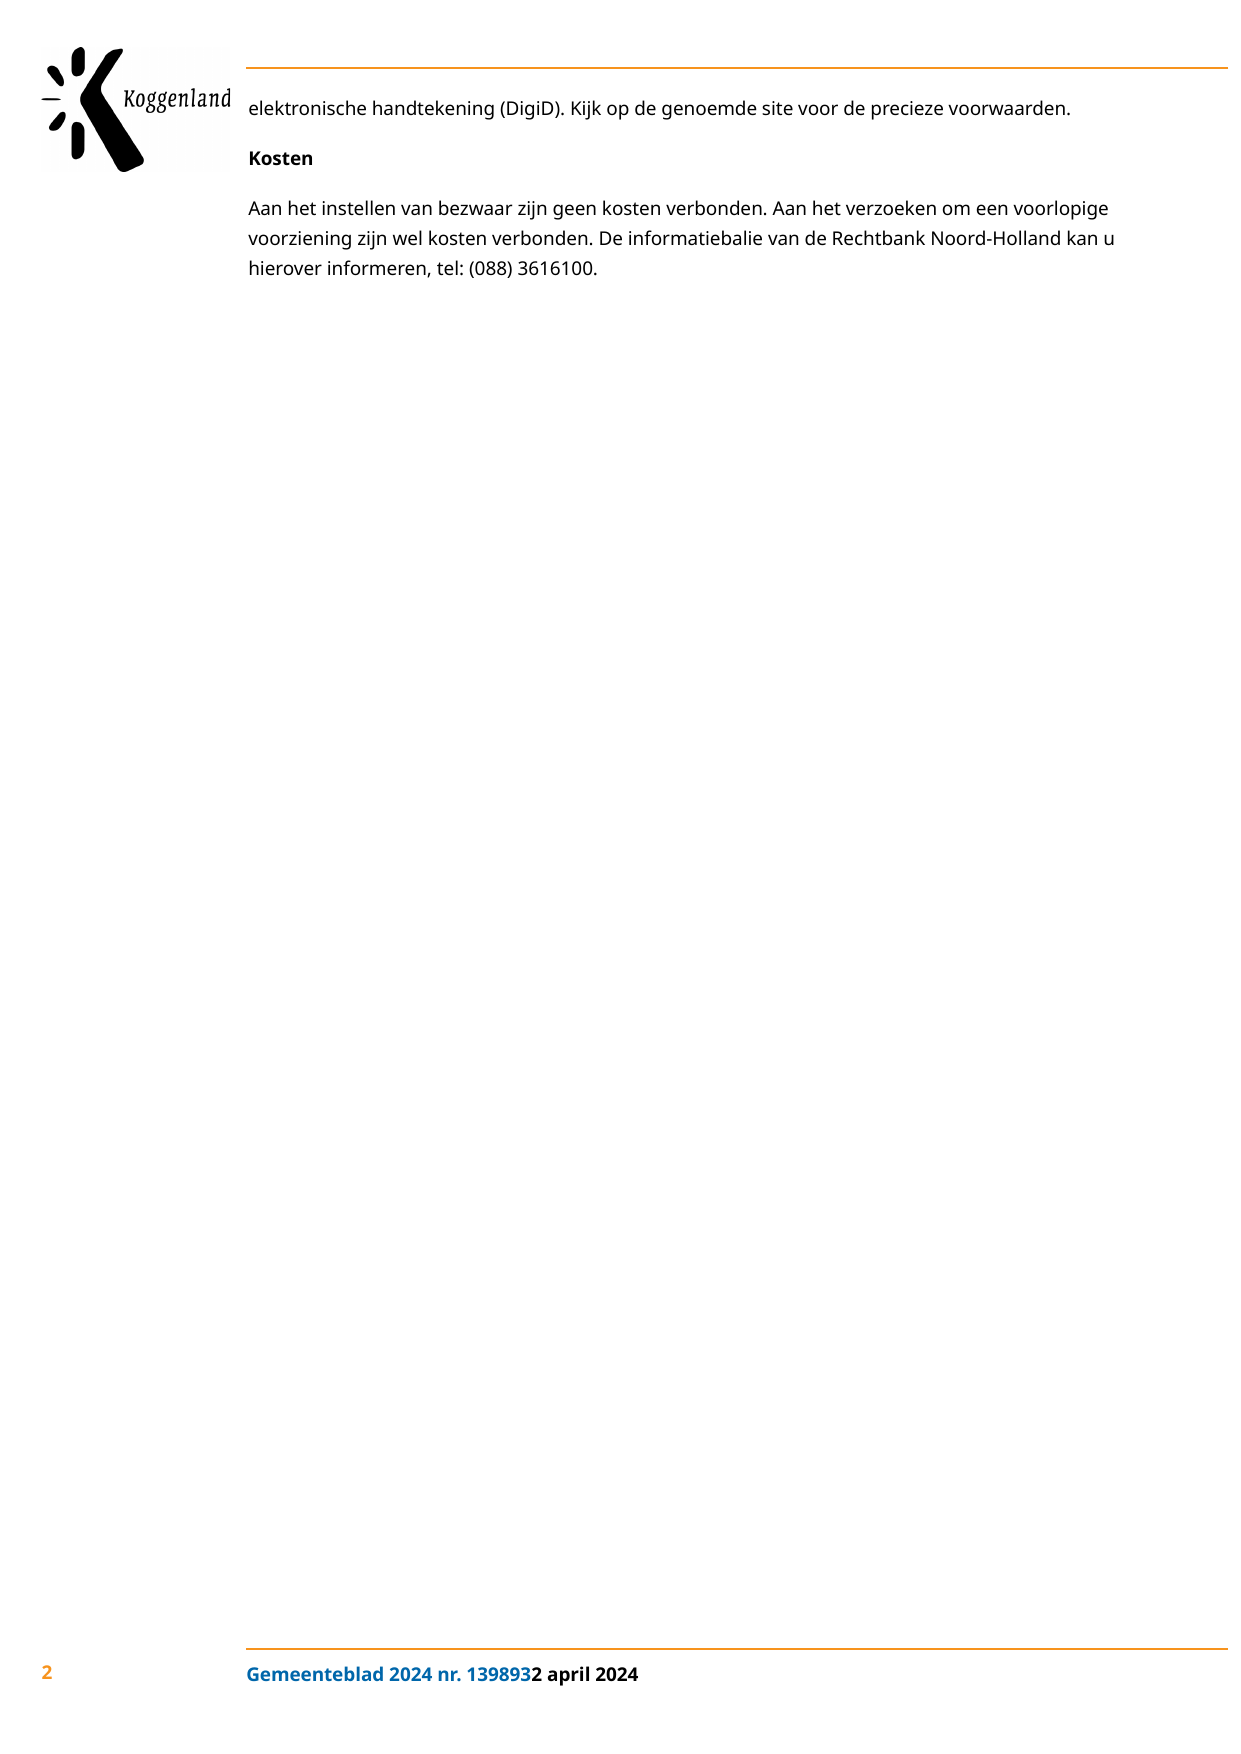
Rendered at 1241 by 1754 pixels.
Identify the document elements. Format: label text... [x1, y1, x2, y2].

picture [41, 47, 231, 172]
text elektronische handtekening (DigiD). Kijk op de genoemde site voor de precieze voorwaarden. [248, 95, 1152, 121]
text Kosten [248, 145, 1152, 171]
text Aan het instellen van bezwaar zijn geen kosten verbonden. Aan het verzoeken om een voorlopige voorziening zijn wel kosten verbonden. De informatiebalie van de Rechtbank Noord-Holland kan u hierover informeren, tel: (088) 3616100. [248, 196, 1152, 281]
